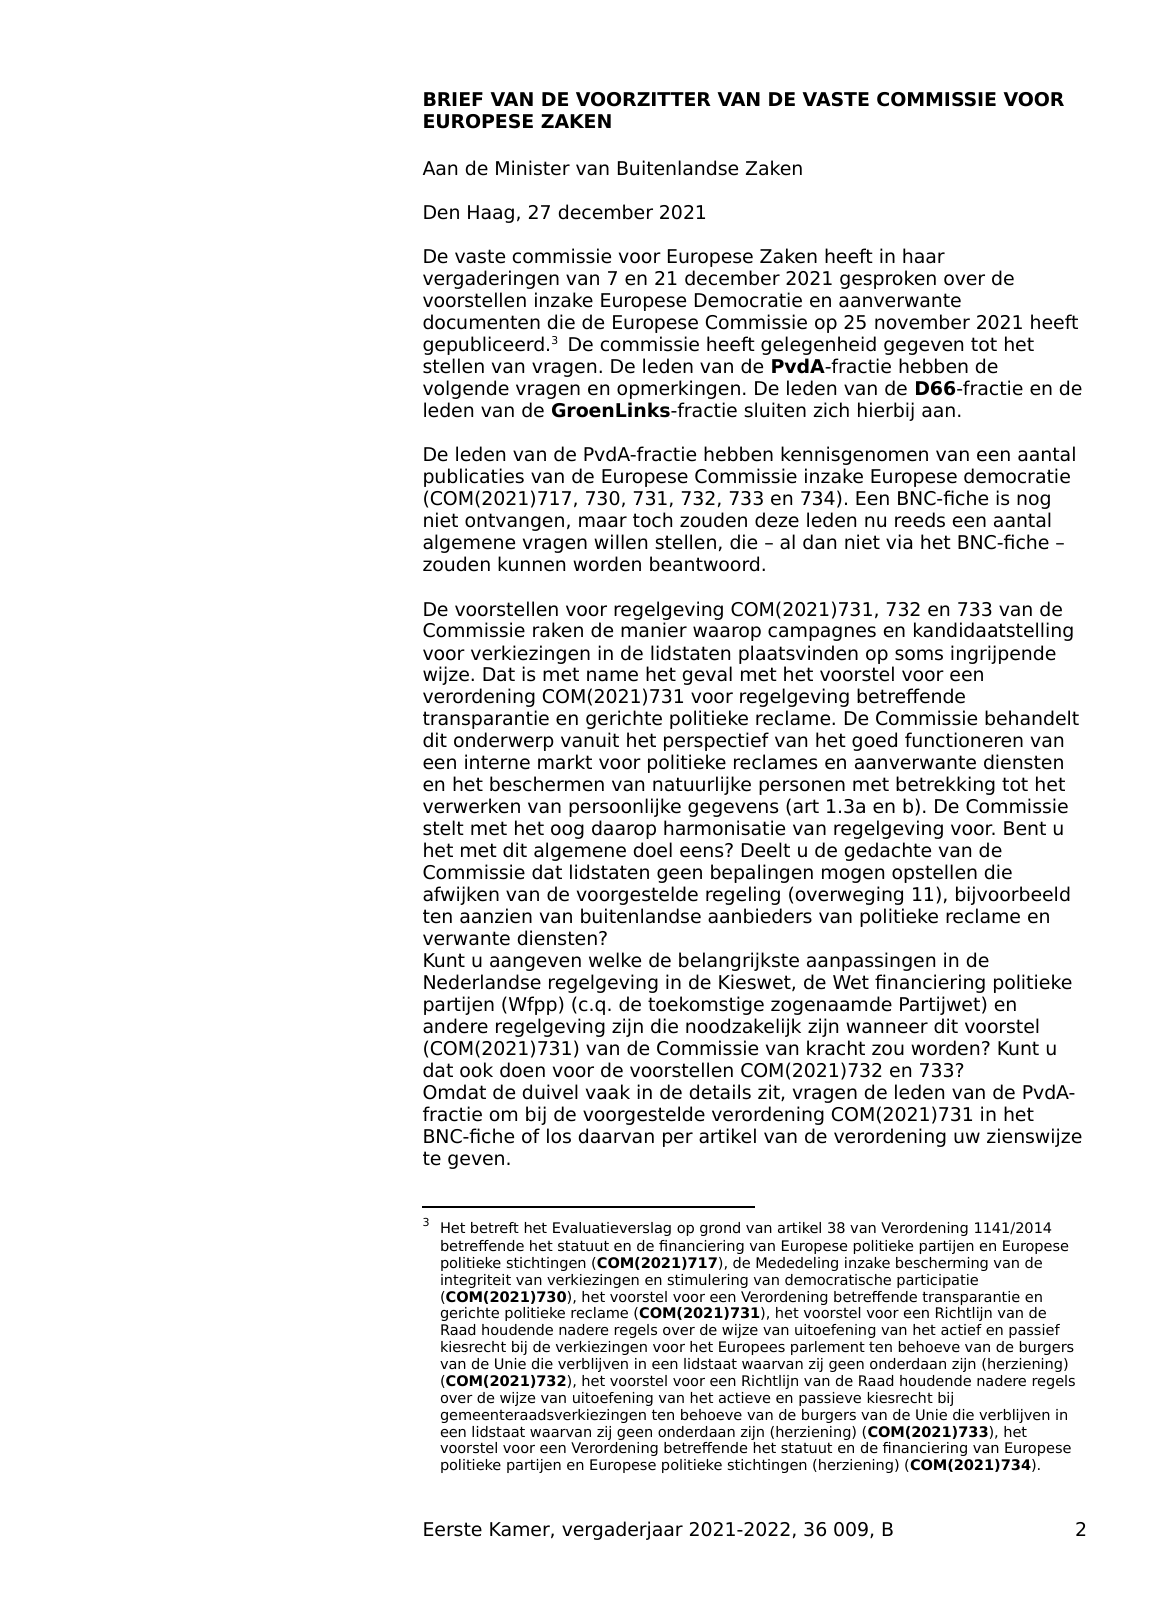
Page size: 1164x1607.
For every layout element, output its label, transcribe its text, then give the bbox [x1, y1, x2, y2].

text Kunt u aangeven welke de belangrijkste aanpassingen in de Nederlandse regelgeving in de Kieswet, de Wet financiering politieke partijen (Wfpp) (c.q. de toekomstige zogenaamde Partijwet) en andere regelgeving zijn die noodzakelijk zijn wanneer dit voorstel (COM(2021)731) van de Commissie van kracht zou worden? Kunt u dat ook doen voor de voorstellen COM(2021)732 en 733? [422, 950, 1087, 1082]
text Het betreft het Evaluatieverslag op grond van artikel 38 van Verordening 1141/2014 betreffende het statuut en de financiering van Europese politieke partijen en Europese politieke stichtingen (COM(2021)717), de Mededeling inzake bescherming van de integriteit van verkiezingen en stimulering van democratische participatie (COM(2021)730), het voorstel voor een Verordening betreffende transparantie en gerichte politieke reclame (COM(2021)731), het voorstel voor een Richtlijn van de Raad houdende nadere regels over de wijze van uitoefening van het actief en passief kiesrecht bij de verkiezingen voor het Europees parlement ten behoeve van de burgers van de Unie die verblijven in een lidstaat waarvan zij geen onderdaan zijn (herziening) (COM(2021)732), het voorstel voor een Richtlijn van de Raad houdende nadere regels over de wijze van uitoefening van het actieve en passieve kiesrecht bij gemeenteraadsverkiezingen ten behoeve van de burgers van de Unie die verblijven in een lidstaat waarvan zij geen onderdaan zijn (herziening) (COM(2021)733), het voorstel voor een Verordening betreffende het statuut en de financiering van Europese politieke partijen en Europese politieke stichtingen (herziening) (COM(2021)734). [422, 1216, 1087, 1474]
text De vaste commissie voor Europese Zaken heeft in haar vergaderingen van 7 en 21 december 2021 gesproken over de voorstellen inzake Europese Democratie en aanverwante documenten die de Europese Commissie op 25 november 2021 heeft gepubliceerd. De commissie heeft gelegenheid gegeven tot het stellen van vragen. De leden van de PvdA-fractie hebben de volgende vragen en opmerkingen. De leden van de D66-fractie en de leden van de GroenLinks-fractie sluiten zich hierbij aan. [422, 246, 1087, 422]
subtitle BRIEF VAN DE VOORZITTER VAN DE VASTE COMMISSIE VOOR EUROPESE ZAKEN [422, 89, 1087, 133]
text De leden van de PvdA-fractie hebben kennisgenomen van een aantal publicaties van de Europese Commissie inzake Europese democratie (COM(2021)717, 730, 731, 732, 733 en 734). Een BNC-fiche is nog niet ontvangen, maar toch zouden deze leden nu reeds een aantal algemene vragen willen stellen, die – al dan niet via het BNC-fiche – zouden kunnen worden beantwoord. [422, 444, 1087, 576]
text Aan de Minister van Buitenlandse Zaken [422, 158, 1087, 180]
text Den Haag, 27 december 2021 [422, 202, 1087, 224]
text Omdat de duivel vaak in de details zit, vragen de leden van de PvdA-fractie om bij de voorgestelde verordening COM(2021)731 in het BNC-fiche of los daarvan per artikel van de verordening uw zienswijze te geven. [422, 1082, 1087, 1170]
text De voorstellen voor regelgeving COM(2021)731, 732 en 733 van de Commissie raken de manier waarop campagnes en kandidaatstelling voor verkiezingen in de lidstaten plaatsvinden op soms ingrijpende wijze. Dat is met name het geval met het voorstel voor een verordening COM(2021)731 voor regelgeving betreffende transparantie en gerichte politieke reclame. De Commissie behandelt dit onderwerp vanuit het perspectief van het goed functioneren van een interne markt voor politieke reclames en aanverwante diensten en het beschermen van natuurlijke personen met betrekking tot het verwerken van persoonlijke gegevens (art 1.3a en b). De Commissie stelt met het oog daarop harmonisatie van regelgeving voor. Bent u het met dit algemene doel eens? Deelt u de gedachte van de Commissie dat lidstaten geen bepalingen mogen opstellen die afwijken van de voorgestelde regeling (overweging 11), bijvoorbeeld ten aanzien van buitenlandse aanbieders van politieke reclame en verwante diensten? [422, 598, 1087, 950]
